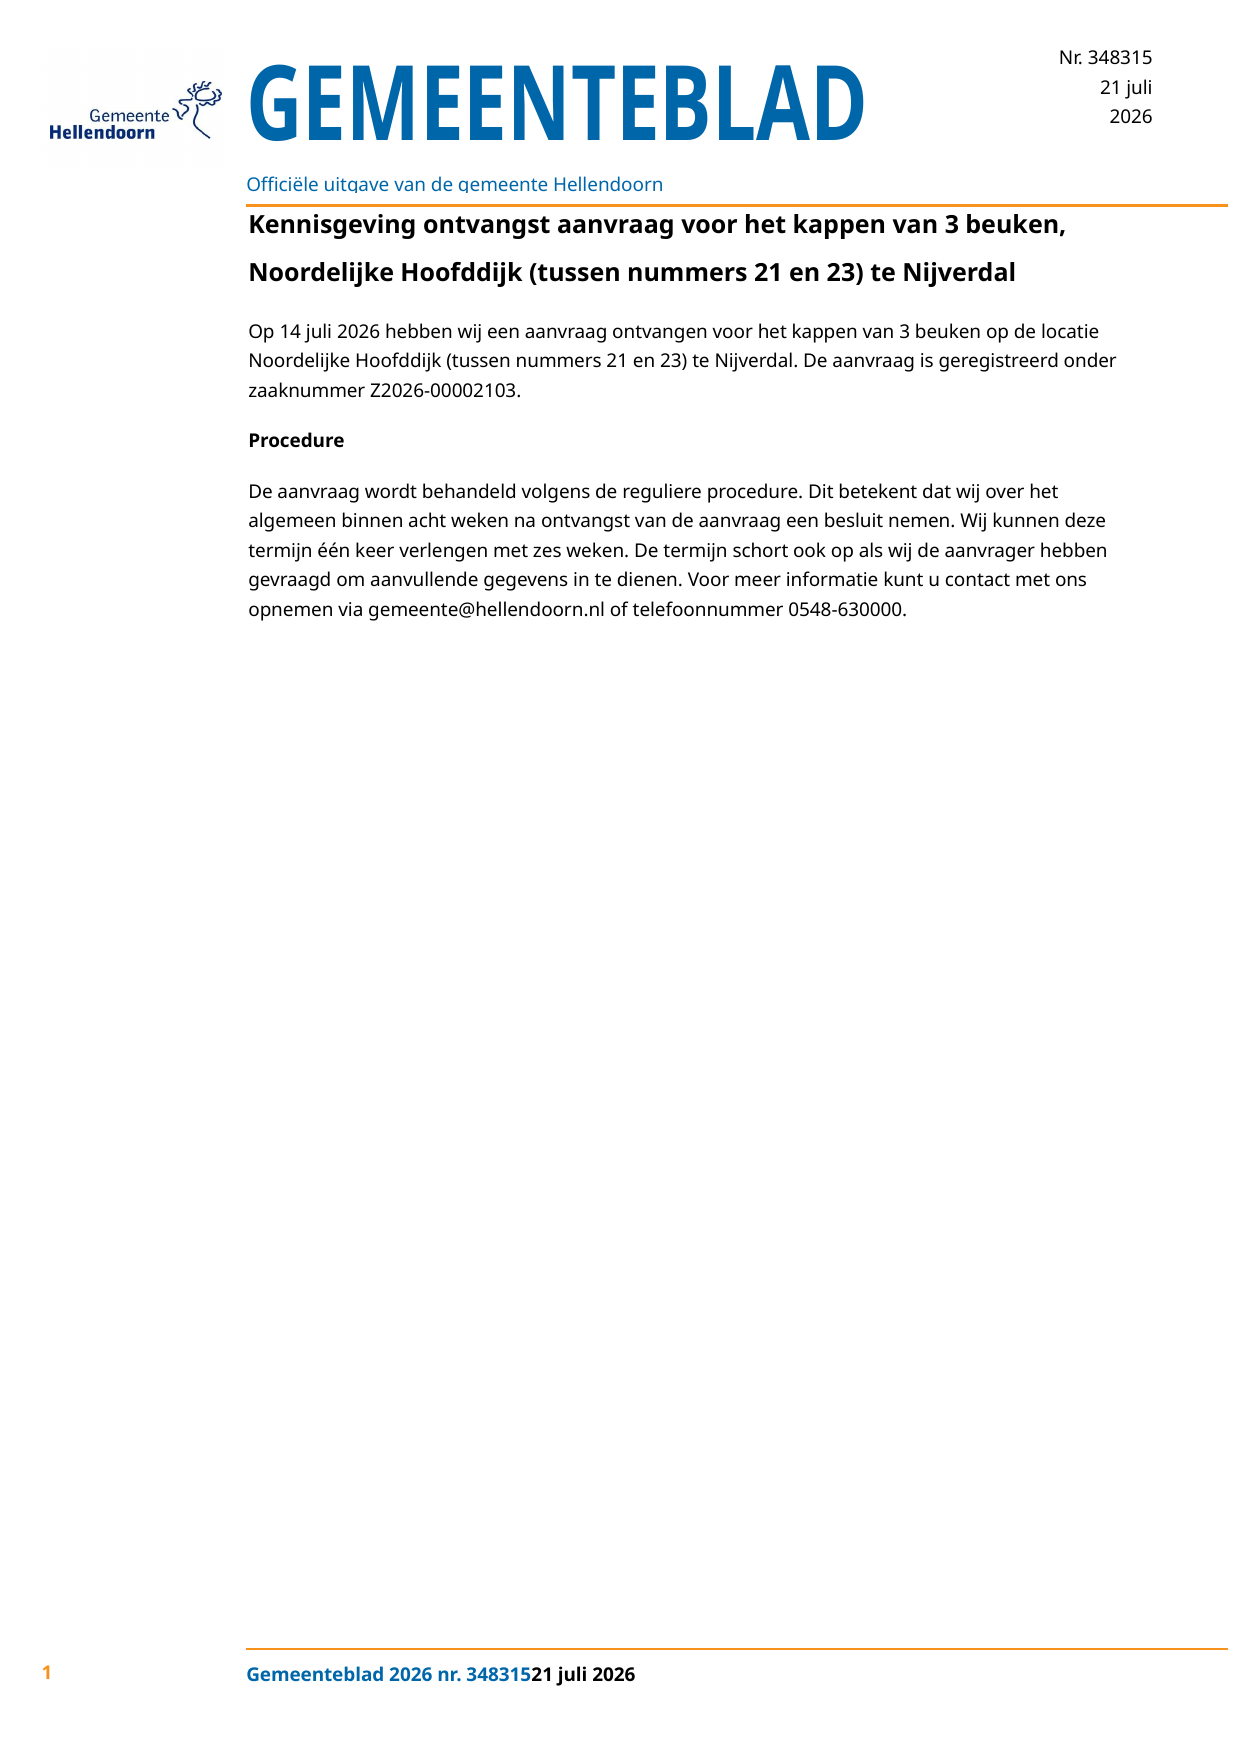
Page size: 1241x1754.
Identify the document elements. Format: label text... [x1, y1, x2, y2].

text Procedure [248, 427, 1152, 453]
text Kennisgeving ontvangst aanvraag voor het kappen van 3 beuken, Noordelijke Hoofddijk (tussen nummers 21 en 23) te Nijverdal [248, 207, 1152, 288]
picture [41, 47, 231, 172]
text Op 14 juli 2026 hebben wij een aanvraag ontvangen voor het kappen van 3 beuken op de locatie Noordelijke Hoofddijk (tussen nummers 21 en 23) te Nijverdal. De aanvraag is geregistreerd onder zaaknummer Z2026-00002103. [248, 318, 1152, 403]
text De aanvraag wordt behandeld volgens de reguliere procedure. Dit betekent dat wij over het algemeen binnen acht weken na ontvangst van de aanvraag een besluit nemen. Wij kunnen deze termijn één keer verlengen met zes weken. De termijn schort ook op als wij de aanvrager hebben gevraagd om aanvullende gegevens in te dienen. Voor meer informatie kunt u contact met ons opnemen via gemeente@hellendoorn.nl of telefoonnummer 0548-630000. [248, 478, 1152, 622]
